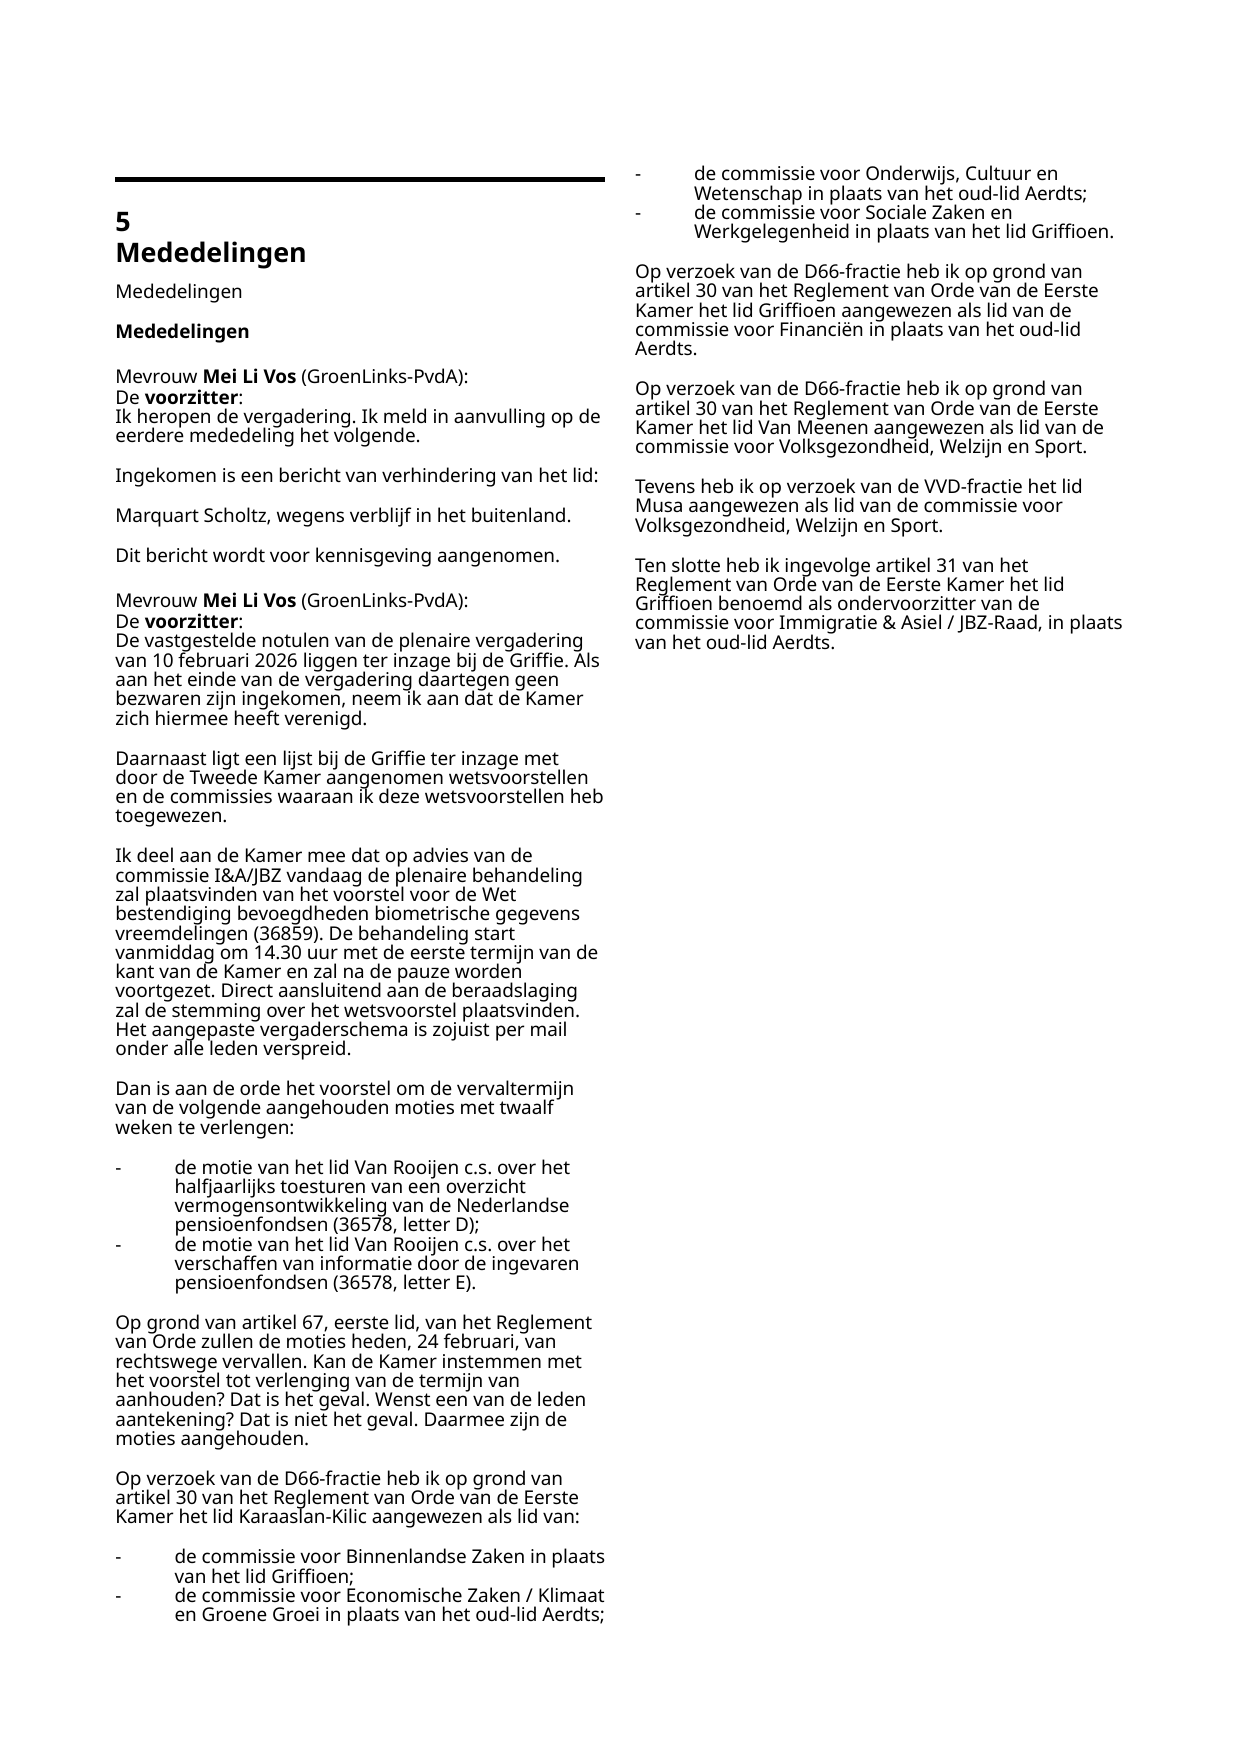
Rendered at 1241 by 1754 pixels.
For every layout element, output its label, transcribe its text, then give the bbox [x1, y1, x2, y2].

text Dit bericht wordt voor kennisgeving aangenomen. [115, 547, 605, 567]
text Mededelingen [115, 283, 605, 302]
text Ingekomen is een bericht van verhindering van het lid: [115, 467, 605, 487]
list de commissie voor Economische Zaken / Klimaat en Groene Groei in plaats van het oud-lid Aerdts; [115, 1587, 605, 1626]
text Mededelingen [115, 323, 605, 342]
list de motie van het lid Van Rooijen c.s. over het verschaffen van informatie door de ingevaren pensioenfondsen (36578, letter E). [115, 1236, 605, 1293]
text 5 [115, 203, 605, 239]
text Mevrouw Mei Li Vos (GroenLinks-PvdA): [115, 587, 605, 613]
text Op verzoek van de D66-fractie heb ik op grond van artikel 30 van het Reglement van Orde van de Eerste Kamer het lid Karaaslan-Kilic aangewezen als lid van: [115, 1470, 605, 1528]
text De voorzitter: [115, 389, 605, 408]
text Daarnaast ligt een lijst bij de Griffie ter inzage met door de Tweede Kamer aangenomen wetsvoorstellen en de commissies waaraan ik deze wetsvoorstellen heb toegewezen. [115, 749, 605, 827]
text Op verzoek van de D66-fractie heb ik op grond van artikel 30 van het Reglement van Orde van de Eerste Kamer het lid Van Meenen aangewezen als lid van de commissie voor Volksgezondheid, Welzijn en Sport. [635, 380, 1125, 457]
list de commissie voor Sociale Zaken en Werkgelegenheid in plaats van het lid Griffioen. [635, 204, 1125, 242]
text Mededelingen [115, 239, 605, 283]
text Op grond van artikel 67, eerste lid, van het Reglement van Orde zullen de moties heden, 24 februari, van rechtswege vervallen. Kan de Kamer instemmen met het voorstel tot verlenging van de termijn van aanhouden? Dat is het geval. Wenst een van de leden aantekening? Dat is niet het geval. Daarmee zijn de moties aangehouden. [115, 1314, 605, 1449]
text Marquart Scholtz, wegens verblijf in het buitenland. [115, 507, 605, 527]
text Ik heropen de vergadering. Ik meld in aanvulling op de eerdere mededeling het volgende. [115, 408, 605, 447]
text De vastgestelde notulen van de plenaire vergadering van 10 februari 2026 liggen ter inzage bij de Griffie. Als aan het einde van de vergadering daartegen geen bezwaren zijn ingekomen, neem ik aan dat de Kamer zich hiermee heeft verenigd. [115, 632, 605, 729]
text Mevrouw Mei Li Vos (GroenLinks-PvdA): [115, 363, 605, 389]
text Ik deel aan de Kamer mee dat op advies van de commissie I&A/JBZ vandaag de plenaire behandeling zal plaatsvinden van het voorstel voor de Wet bestendiging bevoegdheden biometrische gegevens vreemdelingen (36859). De behandeling start vanmiddag om 14.30 uur met de eerste termijn van de kant van de Kamer en zal na de pauze worden voortgezet. Direct aansluitend aan de beraadslaging zal de stemming over het wetsvoorstel plaatsvinden. Het aangepaste vergaderschema is zojuist per mail onder alle leden verspreid. [115, 847, 605, 1059]
list de motie van het lid Van Rooijen c.s. over het halfjaarlijks toesturen van een overzicht vermogensontwikkeling van de Nederlandse pensioenfondsen (36578, letter D); [115, 1159, 605, 1236]
text Tevens heb ik op verzoek van de VVD-fractie het lid Musa aangewezen als lid van de commissie voor Volksgezondheid, Welzijn en Sport. [635, 478, 1125, 536]
text Ten slotte heb ik ingevolge artikel 31 van het Reglement van Orde van de Eerste Kamer het lid Griffioen benoemd als ondervoorzitter van de commissie voor Immigratie & Asiel / JBZ-Raad, in plaats van het oud-lid Aerdts. [635, 557, 1125, 653]
text Op verzoek van de D66-fractie heb ik op grond van artikel 30 van het Reglement van Orde van de Eerste Kamer het lid Griffioen aangewezen als lid van de commissie voor Financiën in plaats van het oud-lid Aerdts. [635, 263, 1125, 359]
list de commissie voor Onderwijs, Cultuur en Wetenschap in plaats van het oud-lid Aerdts; [635, 165, 1125, 204]
list de commissie voor Binnenlandse Zaken in plaats van het lid Griffioen; [115, 1548, 605, 1587]
text Dan is aan de orde het voorstel om de vervaltermijn van de volgende aangehouden moties met twaalf weken te verlengen: [115, 1080, 605, 1138]
text De voorzitter: [115, 613, 605, 632]
